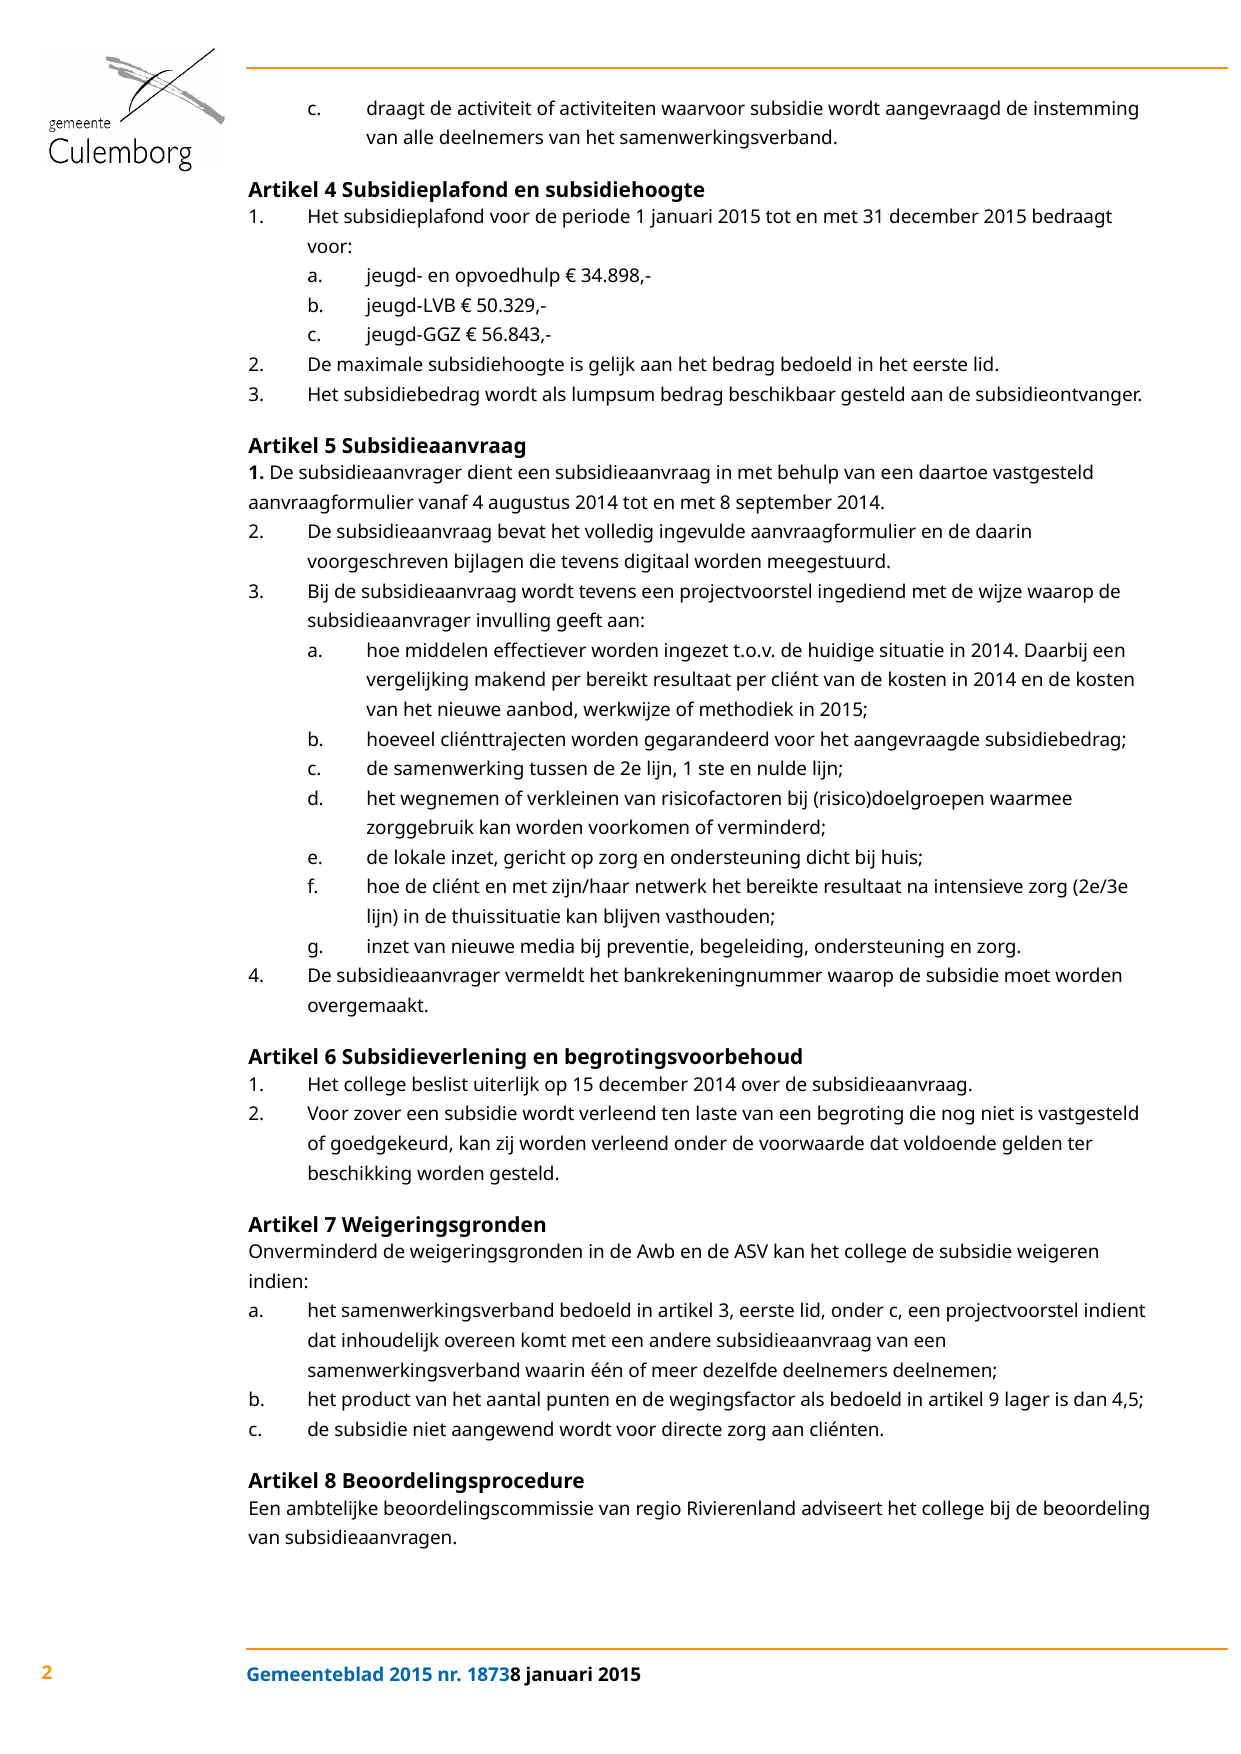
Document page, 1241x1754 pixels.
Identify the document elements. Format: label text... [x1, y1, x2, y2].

list jeugd-LVB € 50.329,- [307, 292, 1152, 318]
list Het subsidieplafond voor de periode 1 januari 2015 tot en met 31 december 2015 bedraagt voor: [248, 203, 1152, 258]
text Artikel 8 Beoordelingsprocedure [248, 1466, 1152, 1495]
list hoeveel cliénttrajecten worden gegarandeerd voor het aangevraagde subsidiebedrag; [307, 726, 1152, 752]
list jeugd-GGZ € 56.843,- [307, 322, 1152, 347]
list Het college beslist uiterlijk op 15 december 2014 over de subsidieaanvraag. [248, 1071, 1152, 1097]
text 1. De subsidieaanvrager dient een subsidieaanvraag in met behulp van een daartoe vastgesteld aanvraagformulier vanaf 4 augustus 2014 tot en met 8 september 2014. [248, 459, 1152, 515]
list het wegnemen of verkleinen van risicofactoren bij (risico)doelgroepen waarmee zorggebruik kan worden voorkomen of verminderd; [307, 785, 1152, 840]
list De maximale subsidiehoogte is gelijk aan het bedrag bedoeld in het eerste lid. [248, 351, 1152, 377]
list jeugd- en opvoedhulp € 34.898,- [307, 262, 1152, 288]
text Artikel 4 Subsidieplafond en subsidiehoogte [248, 175, 1152, 203]
list inzet van nieuwe media bij preventie, begeleiding, ondersteuning en zorg. [307, 933, 1152, 959]
list de lokale inzet, gericht op zorg en ondersteuning dicht bij huis; [307, 844, 1152, 870]
list Het subsidiebedrag wordt als lumpsum bedrag beschikbaar gesteld aan de subsidieontvanger. [248, 381, 1152, 406]
list hoe de cliént en met zijn/haar netwerk het bereikte resultaat na intensieve zorg (2e/3e lijn) in de thuissituatie kan blijven vasthouden; [307, 874, 1152, 929]
text Artikel 7 Weigeringsgronden [248, 1210, 1152, 1238]
list het product van het aantal punten en de wegingsfactor als bedoeld in artikel 9 lager is dan 4,5; [248, 1386, 1152, 1412]
list de samenwerking tussen de 2e lijn, 1 ste en nulde lijn; [307, 755, 1152, 781]
text Artikel 6 Subsidieverlening en begrotingsvoorbehoud [248, 1042, 1152, 1071]
text Een ambtelijke beoordelingscommissie van regio Rivierenland adviseert het college bij de beoordeling van subsidieaanvragen. [248, 1495, 1152, 1550]
list De subsidieaanvrager vermeldt het bankrekeningnummer waarop de subsidie moet worden overgemaakt. [248, 962, 1152, 1018]
list De subsidieaanvraag bevat het volledig ingevulde aanvraagformulier en de daarin voorgeschreven bijlagen die tevens digitaal worden meegestuurd. [248, 519, 1152, 574]
list het samenwerkingsverband bedoeld in artikel 3, eerste lid, onder c, een projectvoorstel indient dat inhoudelijk overeen komt met een andere subsidieaanvraag van een samenwerkingsverband waarin één of meer dezelfde deelnemers deelnemen; [248, 1298, 1152, 1383]
text Onverminderd de weigeringsgronden in de Awb en de ASV kan het college de subsidie weigeren indien: [248, 1238, 1152, 1294]
list draagt de activiteit of activiteiten waarvoor subsidie wordt aangevraagd de instemming van alle deelnemers van het samenwerkingsverband. [307, 95, 1152, 150]
list Bij de subsidieaanvraag wordt tevens een projectvoorstel ingediend met de wijze waarop de subsidieaanvrager invulling geeft aan: [248, 578, 1152, 633]
list de subsidie niet aangewend wordt voor directe zorg aan cliénten. [248, 1416, 1152, 1442]
list hoe middelen effectiever worden ingezet t.o.v. de huidige situatie in 2014. Daarbij een vergelijking makend per bereikt resultaat per cliént van de kosten in 2014 en de kosten van het nieuwe aanbod, werkwijze of methodiek in 2015; [307, 637, 1152, 722]
list Voor zover een subsidie wordt verleend ten laste van een begroting die nog niet is vastgesteld of goedgekeurd, kan zij worden verleend onder de voorwaarde dat voldoende gelden ter beschikking worden gesteld. [248, 1101, 1152, 1185]
picture [41, 47, 231, 172]
text Artikel 5 Subsidieaanvraag [248, 431, 1152, 459]
